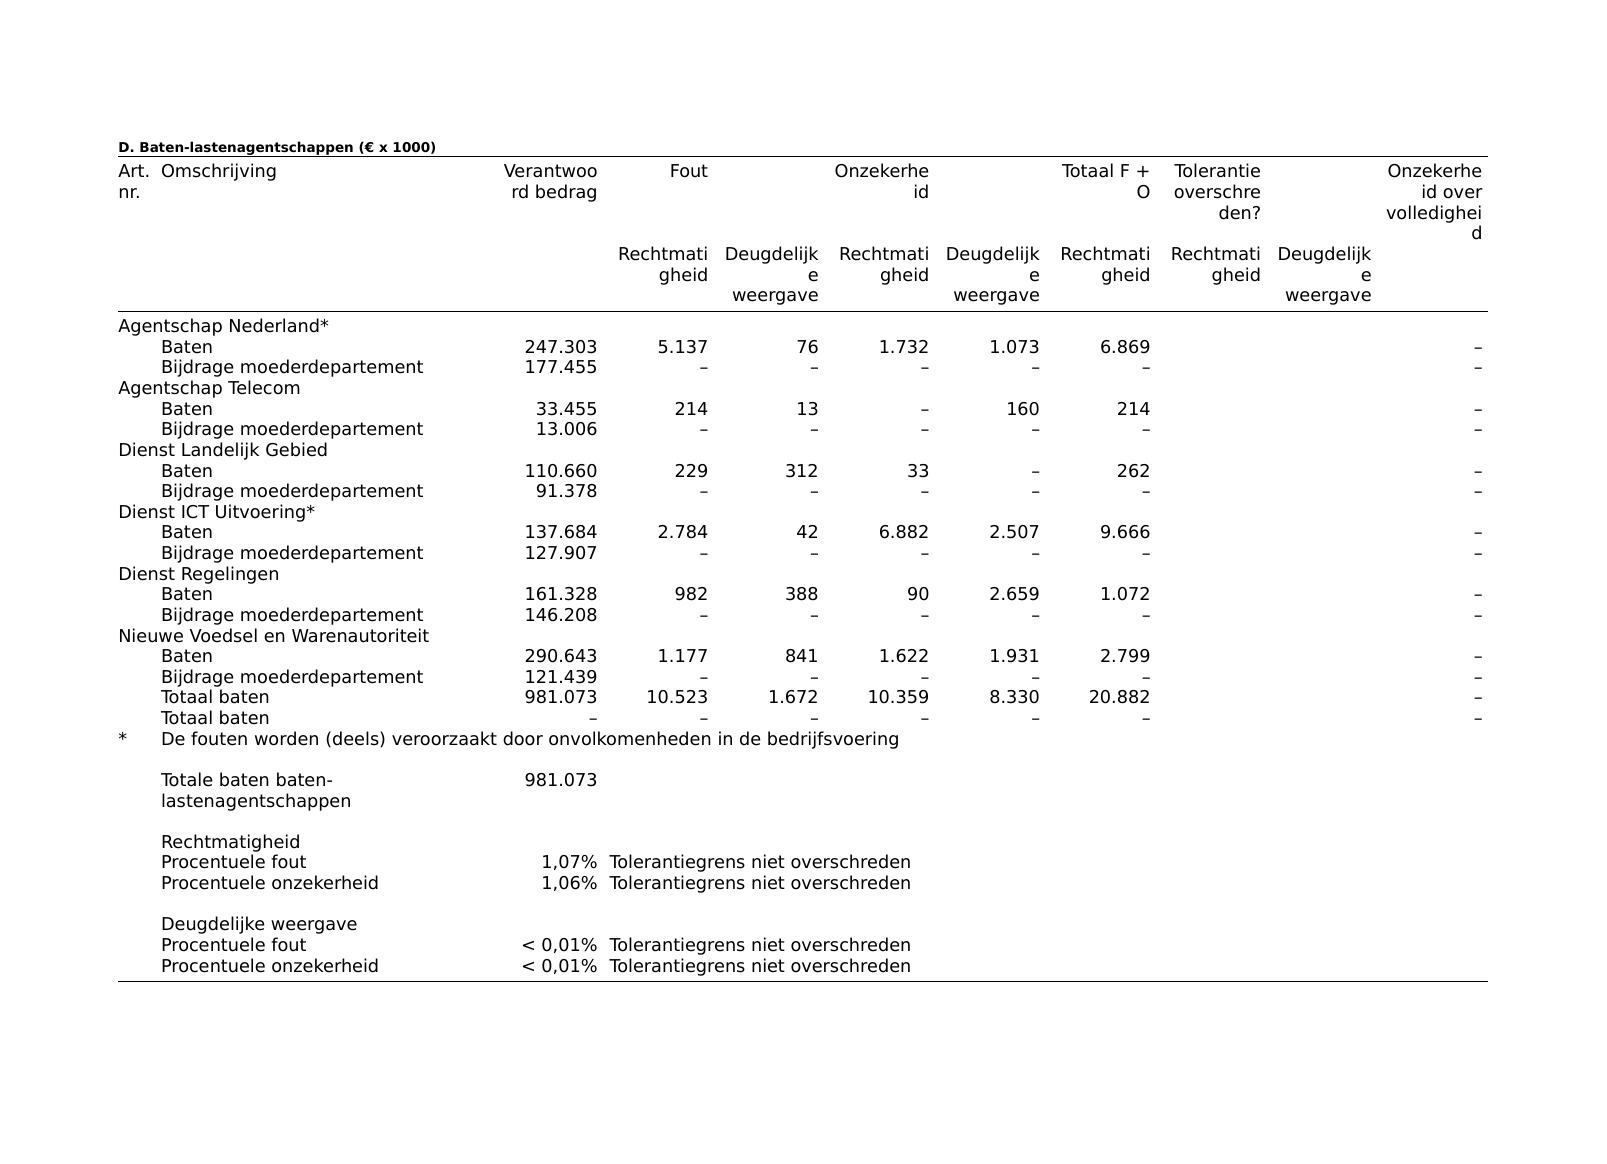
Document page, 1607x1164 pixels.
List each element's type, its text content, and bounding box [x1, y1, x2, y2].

table_cell [1377, 956, 1488, 981]
table_header D. Baten-lastenagentschappen (€ x 1000) [118, 140, 1488, 156]
table_cell [935, 770, 1046, 811]
table_cell [714, 894, 824, 914]
table_cell [1377, 626, 1488, 646]
table_cell [493, 811, 603, 832]
table_cell [1267, 157, 1377, 244]
table_cell Deugdelijke weergave [155, 914, 493, 935]
table_cell 42 [714, 523, 824, 543]
table_cell – [1377, 337, 1488, 357]
table_cell [118, 461, 155, 481]
table_cell – [1377, 708, 1488, 729]
table_cell [1267, 853, 1377, 873]
table_cell [1046, 811, 1156, 832]
table_cell [1267, 419, 1377, 440]
table_cell [1156, 811, 1267, 832]
table_cell [825, 564, 935, 584]
table_cell [118, 914, 155, 935]
table_cell [1377, 244, 1488, 311]
table_cell – [1377, 584, 1488, 605]
table_cell Procentuele onzekerheid [155, 873, 493, 894]
table_cell 10.359 [825, 688, 935, 708]
table_cell Baten [155, 337, 493, 357]
table_cell [1046, 770, 1156, 811]
table_cell [1377, 935, 1488, 956]
table_cell [118, 708, 155, 729]
table_cell [603, 770, 714, 811]
table_cell Omschrijving [155, 157, 493, 244]
table_cell Procentuele onzekerheid [155, 956, 493, 981]
table_cell Baten [155, 461, 493, 481]
table_cell Fout [603, 157, 714, 244]
table_cell [118, 523, 155, 543]
table_cell 290.643 [493, 646, 603, 667]
table_cell – [1046, 667, 1156, 687]
table_cell – [1046, 358, 1156, 378]
table_cell [1046, 502, 1156, 522]
table_cell * [118, 729, 155, 749]
table_cell Rechtmatigheid [825, 244, 935, 311]
table_cell [1377, 873, 1488, 894]
table_cell – [935, 481, 1046, 502]
table_cell – [1377, 399, 1488, 419]
table_cell [1156, 543, 1267, 564]
table_cell [825, 914, 935, 935]
table_cell 6.869 [1046, 337, 1156, 357]
table_cell – [1046, 708, 1156, 729]
table_cell – [825, 543, 935, 564]
table_cell 388 [714, 584, 824, 605]
table_cell – [1377, 461, 1488, 481]
table_cell [714, 770, 824, 811]
table_cell Tolerantiegrens niet overschreden [603, 935, 1267, 956]
table_cell 981.073 [493, 770, 603, 811]
table_cell [1377, 502, 1488, 522]
table_cell Tolerantiegrens niet overschreden [603, 873, 1267, 894]
table_cell [1156, 667, 1267, 687]
table_cell [714, 502, 824, 522]
table_cell Deugdelijke weergave [1267, 244, 1377, 311]
table_cell – [935, 358, 1046, 378]
table_cell [603, 894, 714, 914]
table_cell Bijdrage moederdepartement [155, 543, 493, 564]
table_cell [118, 667, 155, 687]
table_cell [1156, 378, 1267, 399]
table_cell – [714, 481, 824, 502]
table_cell [935, 564, 1046, 584]
table_cell [1267, 399, 1377, 419]
table_cell [493, 312, 603, 337]
table_cell – [1046, 419, 1156, 440]
table_cell [603, 626, 714, 646]
table_cell Rechtmatigheid [1046, 244, 1156, 311]
table_cell 20.882 [1046, 688, 1156, 708]
table_cell 1.073 [935, 337, 1046, 357]
table_cell – [603, 667, 714, 687]
table_cell [935, 378, 1046, 399]
table_cell [603, 440, 714, 461]
table_cell [1377, 440, 1488, 461]
table_cell [1156, 626, 1267, 646]
table_cell [714, 440, 824, 461]
table_cell [1267, 584, 1377, 605]
table_cell Tolerantiegrens niet overschreden [603, 853, 1267, 873]
table_cell [1046, 894, 1156, 914]
table_cell [1267, 626, 1377, 646]
table_cell [935, 157, 1046, 244]
table_cell Tolerantie overschreden? [1156, 157, 1267, 244]
table_cell Tolerantiegrens niet overschreden [603, 956, 1267, 981]
table_cell Bijdrage moederdepartement [155, 667, 493, 687]
table_cell [603, 749, 714, 770]
table_cell Art. nr. [118, 157, 155, 244]
table_cell Totaal baten [155, 708, 493, 729]
table_cell – [825, 667, 935, 687]
table_cell – [603, 481, 714, 502]
table_cell [118, 749, 155, 770]
table_cell [603, 811, 714, 832]
table_cell [118, 853, 155, 873]
table_cell 312 [714, 461, 824, 481]
table_cell 33 [825, 461, 935, 481]
table_cell – [603, 605, 714, 626]
table_cell 247.303 [493, 337, 603, 357]
table_cell [1156, 461, 1267, 481]
table_cell [935, 502, 1046, 522]
table_cell 229 [603, 461, 714, 481]
table_cell [1267, 358, 1377, 378]
table_cell 10.523 [603, 688, 714, 708]
table_cell [1156, 688, 1267, 708]
table_cell – [714, 605, 824, 626]
table_cell – [714, 419, 824, 440]
table_cell [493, 502, 603, 522]
table_cell [1156, 399, 1267, 419]
table_cell [935, 440, 1046, 461]
table_cell 5.137 [603, 337, 714, 357]
table_cell – [1377, 667, 1488, 687]
table_cell [1267, 729, 1377, 749]
table_cell [1156, 832, 1267, 852]
table_cell – [1377, 605, 1488, 626]
table_cell Rechtmatigheid [603, 244, 714, 311]
table_cell [1156, 312, 1267, 337]
table_cell 1,07% [493, 853, 603, 873]
table_cell [118, 894, 155, 914]
table_cell [1377, 770, 1488, 811]
table_cell [1156, 564, 1267, 584]
table_cell [1267, 543, 1377, 564]
table_cell [825, 312, 935, 337]
table_cell – [825, 708, 935, 729]
table_cell [155, 894, 493, 914]
table_cell [1267, 481, 1377, 502]
table_cell Baten [155, 399, 493, 419]
table_cell Bijdrage moederdepartement [155, 481, 493, 502]
table_cell 1.931 [935, 646, 1046, 667]
table_cell Totale baten baten-lastenagentschappen [155, 770, 493, 811]
table_cell [1267, 337, 1377, 357]
table_cell [118, 543, 155, 564]
table_cell 13.006 [493, 419, 603, 440]
table_cell [1267, 688, 1377, 708]
table_cell – [603, 708, 714, 729]
table_cell – [1377, 358, 1488, 378]
table_cell [935, 811, 1046, 832]
table_cell [1267, 935, 1377, 956]
table_cell Baten [155, 523, 493, 543]
table_cell [118, 399, 155, 419]
table_cell 2.799 [1046, 646, 1156, 667]
table_cell Agentschap Nederland* [118, 312, 493, 337]
table_cell [118, 481, 155, 502]
table_cell – [825, 358, 935, 378]
table_cell 1.672 [714, 688, 824, 708]
table_cell – [714, 667, 824, 687]
table_cell [1377, 894, 1488, 914]
table_cell [714, 811, 824, 832]
table_cell 110.660 [493, 461, 603, 481]
table_cell 1.732 [825, 337, 935, 357]
table_cell 33.455 [493, 399, 603, 419]
table_cell [1267, 749, 1377, 770]
table_cell [714, 157, 824, 244]
table_cell [1156, 749, 1267, 770]
table_cell [118, 584, 155, 605]
table_cell [118, 956, 155, 981]
table_cell [1267, 502, 1377, 522]
table_cell [118, 832, 155, 852]
table_cell Procentuele fout [155, 853, 493, 873]
table_cell [1267, 708, 1377, 729]
table_cell Rechtmatigheid [155, 832, 493, 852]
table_cell [1156, 605, 1267, 626]
table_cell Nieuwe Voedsel en Warenautoriteit [118, 626, 493, 646]
table_cell [1046, 832, 1156, 852]
table_cell 9.666 [1046, 523, 1156, 543]
table_cell [1267, 523, 1377, 543]
table_cell – [603, 358, 714, 378]
table_cell Agentschap Telecom [118, 378, 493, 399]
table_cell [1377, 378, 1488, 399]
table_cell [714, 749, 824, 770]
table_cell 161.328 [493, 584, 603, 605]
table_cell [1046, 729, 1156, 749]
table_cell [935, 894, 1046, 914]
table_cell [935, 832, 1046, 852]
table_cell 1.622 [825, 646, 935, 667]
table_cell [1046, 749, 1156, 770]
table_cell – [1377, 523, 1488, 543]
table_cell [118, 605, 155, 626]
table_cell [493, 832, 603, 852]
table_cell [714, 312, 824, 337]
table_cell [1267, 461, 1377, 481]
table_cell 8.330 [935, 688, 1046, 708]
table_cell 127.907 [493, 543, 603, 564]
table_cell [714, 378, 824, 399]
table_cell [825, 626, 935, 646]
table_cell [118, 935, 155, 956]
table_cell [714, 564, 824, 584]
table_cell [1267, 811, 1377, 832]
table_cell 1.072 [1046, 584, 1156, 605]
table_cell – [1377, 646, 1488, 667]
table_cell – [825, 419, 935, 440]
table_cell 1,06% [493, 873, 603, 894]
table_cell 214 [603, 399, 714, 419]
table_cell [155, 749, 493, 770]
table_cell [118, 419, 155, 440]
table_cell 90 [825, 584, 935, 605]
table_cell [603, 914, 714, 935]
table_cell 262 [1046, 461, 1156, 481]
table_cell – [603, 419, 714, 440]
table_cell – [714, 543, 824, 564]
table_cell Bijdrage moederdepartement [155, 358, 493, 378]
table_cell Baten [155, 584, 493, 605]
table_cell [118, 873, 155, 894]
table_cell – [935, 667, 1046, 687]
table_cell [1156, 337, 1267, 357]
table_cell 214 [1046, 399, 1156, 419]
table_cell 2.784 [603, 523, 714, 543]
table_cell [1267, 832, 1377, 852]
table_cell – [1377, 419, 1488, 440]
table_cell [1267, 873, 1377, 894]
table_cell [1046, 914, 1156, 935]
table_cell 137.684 [493, 523, 603, 543]
table_cell [1267, 667, 1377, 687]
table_cell – [493, 708, 603, 729]
table_cell < 0,01% [493, 956, 603, 981]
table_cell 2.659 [935, 584, 1046, 605]
table_cell Deugdelijke weergave [714, 244, 824, 311]
table_cell [1156, 358, 1267, 378]
table_cell [825, 811, 935, 832]
table_cell – [825, 481, 935, 502]
table_cell – [825, 399, 935, 419]
table_cell [1267, 564, 1377, 584]
table_cell 982 [603, 584, 714, 605]
table_cell [1267, 312, 1377, 337]
table_cell Deugdelijke weergave [935, 244, 1046, 311]
table_cell 13 [714, 399, 824, 419]
table_cell [1267, 894, 1377, 914]
table_cell [1377, 749, 1488, 770]
table_cell – [714, 358, 824, 378]
table_cell [118, 811, 155, 832]
table_cell < 0,01% [493, 935, 603, 956]
table_cell [1377, 564, 1488, 584]
table_cell Rechtmatigheid [1156, 244, 1267, 311]
table_cell – [1046, 605, 1156, 626]
table_cell Verantwoord bedrag [493, 157, 603, 244]
table_cell Dienst Regelingen [118, 564, 493, 584]
table_cell [1156, 646, 1267, 667]
table_cell [155, 811, 493, 832]
table_cell Onzekerheid over volledigheid [1377, 157, 1488, 244]
table_cell 91.378 [493, 481, 603, 502]
table_cell Totaal F + O [1046, 157, 1156, 244]
table_cell [825, 894, 935, 914]
table_cell [1156, 523, 1267, 543]
table_cell – [1046, 481, 1156, 502]
table_cell [825, 440, 935, 461]
table_cell [603, 378, 714, 399]
table_cell [118, 770, 155, 811]
table_cell [825, 770, 935, 811]
table_cell Dienst Landelijk Gebied [118, 440, 493, 461]
table_cell 1.177 [603, 646, 714, 667]
table_cell [1267, 914, 1377, 935]
table_cell [1267, 956, 1377, 981]
table_cell [118, 337, 155, 357]
table_cell [603, 832, 714, 852]
table_cell [1046, 564, 1156, 584]
table_cell – [935, 543, 1046, 564]
table_cell [935, 729, 1046, 749]
table_cell Bijdrage moederdepartement [155, 419, 493, 440]
table_cell [1267, 378, 1377, 399]
table_cell [825, 378, 935, 399]
table_cell [935, 626, 1046, 646]
table_cell – [603, 543, 714, 564]
table_cell [603, 564, 714, 584]
table_cell [1156, 894, 1267, 914]
table_cell [1046, 378, 1156, 399]
table_cell [493, 378, 603, 399]
table_cell – [935, 605, 1046, 626]
table_cell [1046, 626, 1156, 646]
table_cell [825, 502, 935, 522]
table_cell [493, 749, 603, 770]
table_cell – [1046, 543, 1156, 564]
table_cell – [935, 461, 1046, 481]
table_cell [935, 749, 1046, 770]
table_cell 6.882 [825, 523, 935, 543]
table_cell Bijdrage moederdepartement [155, 605, 493, 626]
table_cell [118, 688, 155, 708]
table_cell [1156, 708, 1267, 729]
table_cell – [935, 419, 1046, 440]
table_cell – [825, 605, 935, 626]
table_cell – [1377, 481, 1488, 502]
table_cell Onzekerheid [825, 157, 935, 244]
table_cell [1156, 584, 1267, 605]
table_cell [1156, 419, 1267, 440]
table_cell [1156, 770, 1267, 811]
table_cell – [1377, 688, 1488, 708]
table_cell – [714, 708, 824, 729]
table_cell [714, 914, 824, 935]
table_cell [1156, 729, 1267, 749]
table_cell [1156, 914, 1267, 935]
table_cell 2.507 [935, 523, 1046, 543]
table_cell [1377, 811, 1488, 832]
table_cell [603, 312, 714, 337]
table_cell [825, 749, 935, 770]
table_cell [1267, 770, 1377, 811]
table_cell [1156, 440, 1267, 461]
table_cell [935, 312, 1046, 337]
table_cell – [1377, 543, 1488, 564]
table_cell 841 [714, 646, 824, 667]
table_cell 981.073 [493, 688, 603, 708]
table_cell [493, 626, 603, 646]
table_cell [1377, 914, 1488, 935]
table_cell 121.439 [493, 667, 603, 687]
table_cell Dienst ICT Uitvoering* [118, 502, 493, 522]
table_cell [714, 832, 824, 852]
table_cell [1267, 646, 1377, 667]
table_cell [493, 894, 603, 914]
table_cell [493, 564, 603, 584]
table_cell [155, 244, 493, 311]
table_cell [603, 502, 714, 522]
table_cell Procentuele fout [155, 935, 493, 956]
table_cell [935, 914, 1046, 935]
table_cell [825, 832, 935, 852]
table_cell [1267, 605, 1377, 626]
table_cell [714, 626, 824, 646]
table_cell Baten [155, 646, 493, 667]
table_cell – [935, 708, 1046, 729]
table_cell [118, 244, 155, 311]
table_cell [1377, 853, 1488, 873]
table_cell [493, 244, 603, 311]
table_cell 146.208 [493, 605, 603, 626]
table_cell [493, 440, 603, 461]
table_cell [1377, 832, 1488, 852]
table_cell [1267, 440, 1377, 461]
table_cell 160 [935, 399, 1046, 419]
table_cell [1046, 440, 1156, 461]
table_cell [493, 914, 603, 935]
table_cell [1046, 312, 1156, 337]
table_cell [1377, 312, 1488, 337]
table_cell [1156, 502, 1267, 522]
table_cell De fouten worden (deels) veroorzaakt door onvolkomenheden in de bedrijfsvoering [155, 729, 935, 749]
table_cell Totaal baten [155, 688, 493, 708]
table_cell 177.455 [493, 358, 603, 378]
table_cell [1156, 481, 1267, 502]
table_cell [1377, 729, 1488, 749]
table_cell [118, 358, 155, 378]
table_cell 76 [714, 337, 824, 357]
table_cell [118, 646, 155, 667]
